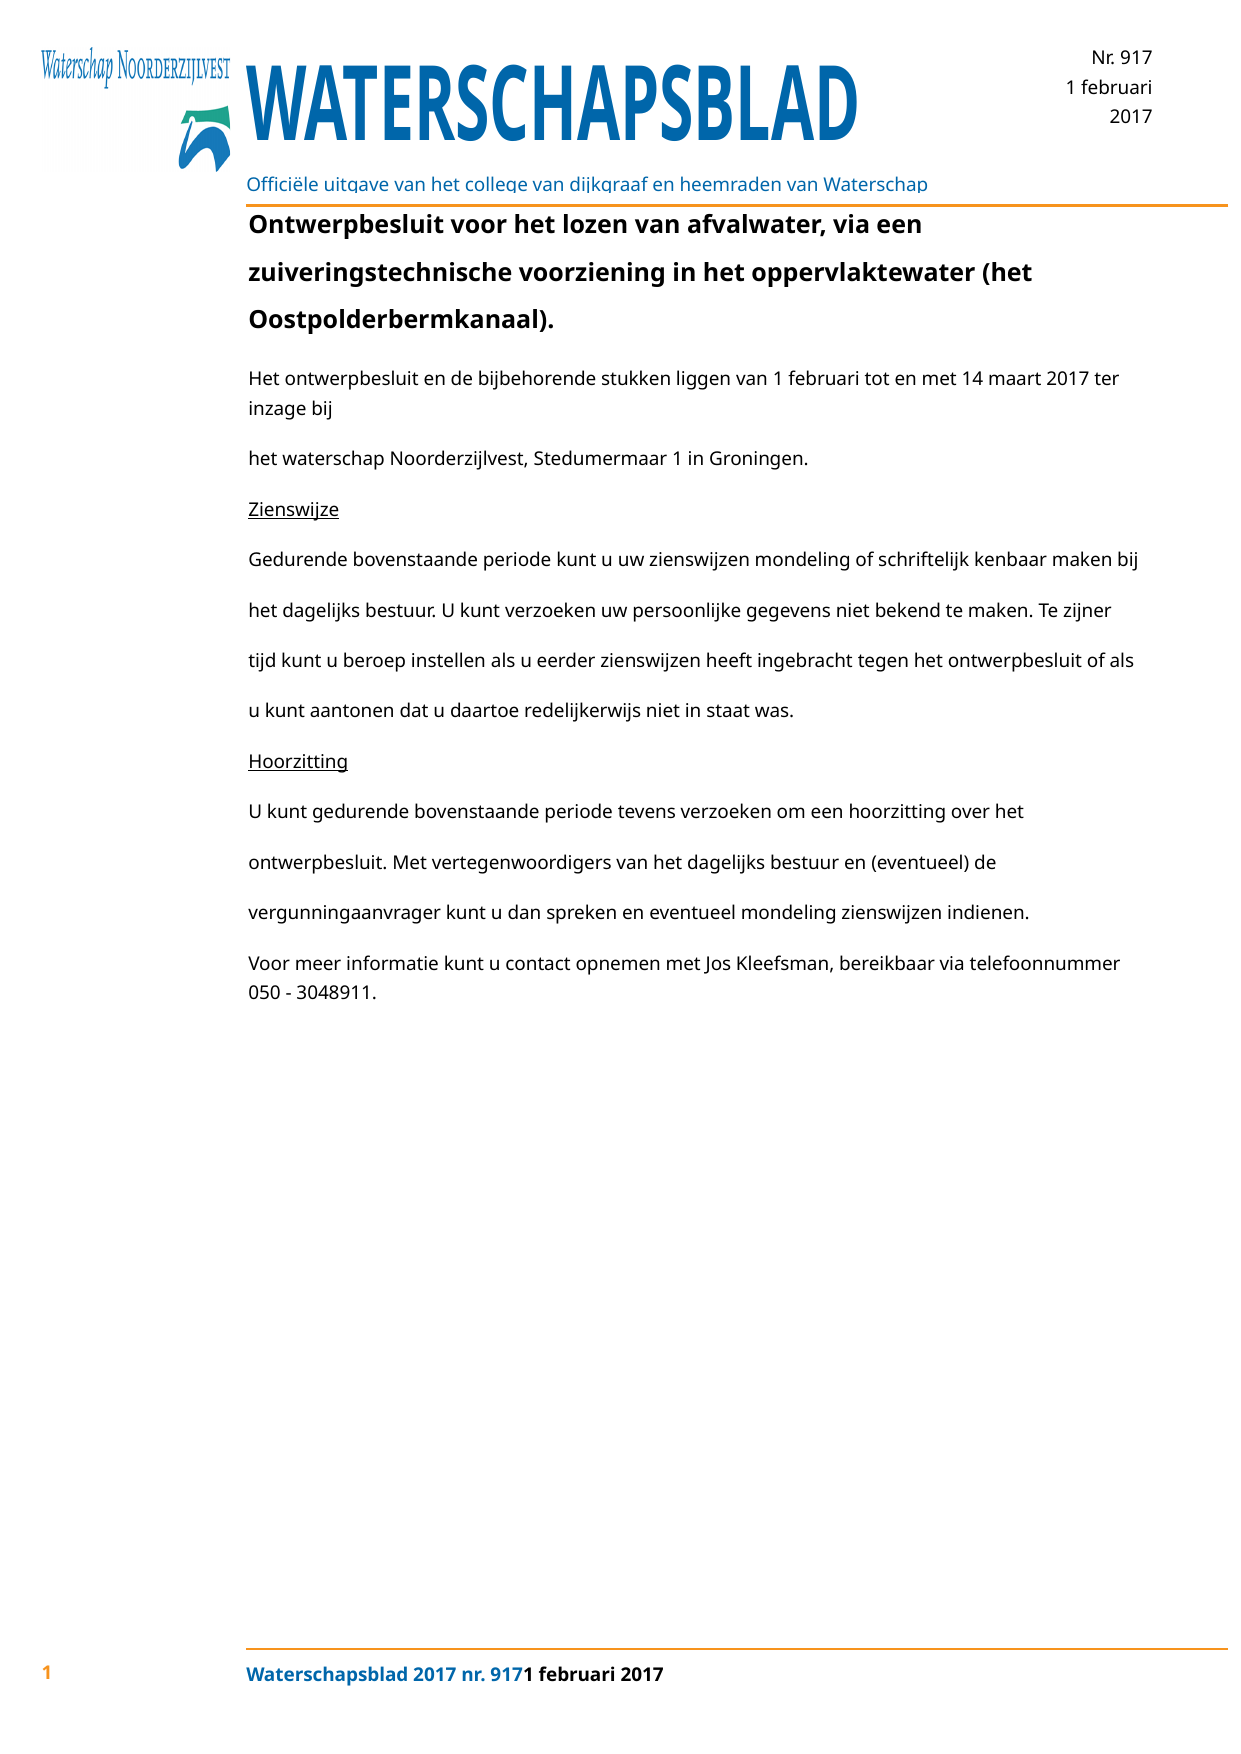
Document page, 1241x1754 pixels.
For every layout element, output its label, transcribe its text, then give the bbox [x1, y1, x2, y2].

text ontwerpbesluit. Met vertegenwoordigers van het dagelijks bestuur en (eventueel) de [248, 849, 1152, 874]
picture [41, 47, 231, 172]
text u kunt aantonen dat u daartoe redelijkerwijs niet in staat was. [248, 698, 1152, 723]
text Het ontwerpbesluit en de bijbehorende stukken liggen van 1 februari tot en met 14 maart 2017 ter inzage bij [248, 366, 1152, 421]
text Voor meer informatie kunt u contact opnemen met Jos Kleefsman, bereikbaar via telefoonnummer 050 - 3048911. [248, 950, 1152, 1005]
text U kunt gedurende bovenstaande periode tevens verzoeken om een hoorzitting over het [248, 798, 1152, 824]
text Ontwerpbesluit voor het lozen van afvalwater, via een zuiveringstechnische voorziening in het oppervlaktewater (het Oostpolderbermkanaal). [248, 207, 1152, 336]
text het dagelijks bestuur. U kunt verzoeken uw persoonlijke gegevens niet bekend te maken. Te zijner [248, 597, 1152, 622]
text Gedurende bovenstaande periode kunt u uw zienswijzen mondeling of schriftelijk kenbaar maken bij [248, 546, 1152, 572]
text Zienswijze [248, 496, 1152, 522]
text tijd kunt u beroep instellen als u eerder zienswijzen heeft ingebracht tegen het ontwerpbesluit of als [248, 647, 1152, 673]
text vergunningaanvrager kunt u dan spreken en eventueel mondeling zienswijzen indienen. [248, 899, 1152, 925]
text het waterschap Noorderzijlvest, Stedumermaar 1 in Groningen. [248, 446, 1152, 471]
text Hoorzitting [248, 748, 1152, 774]
